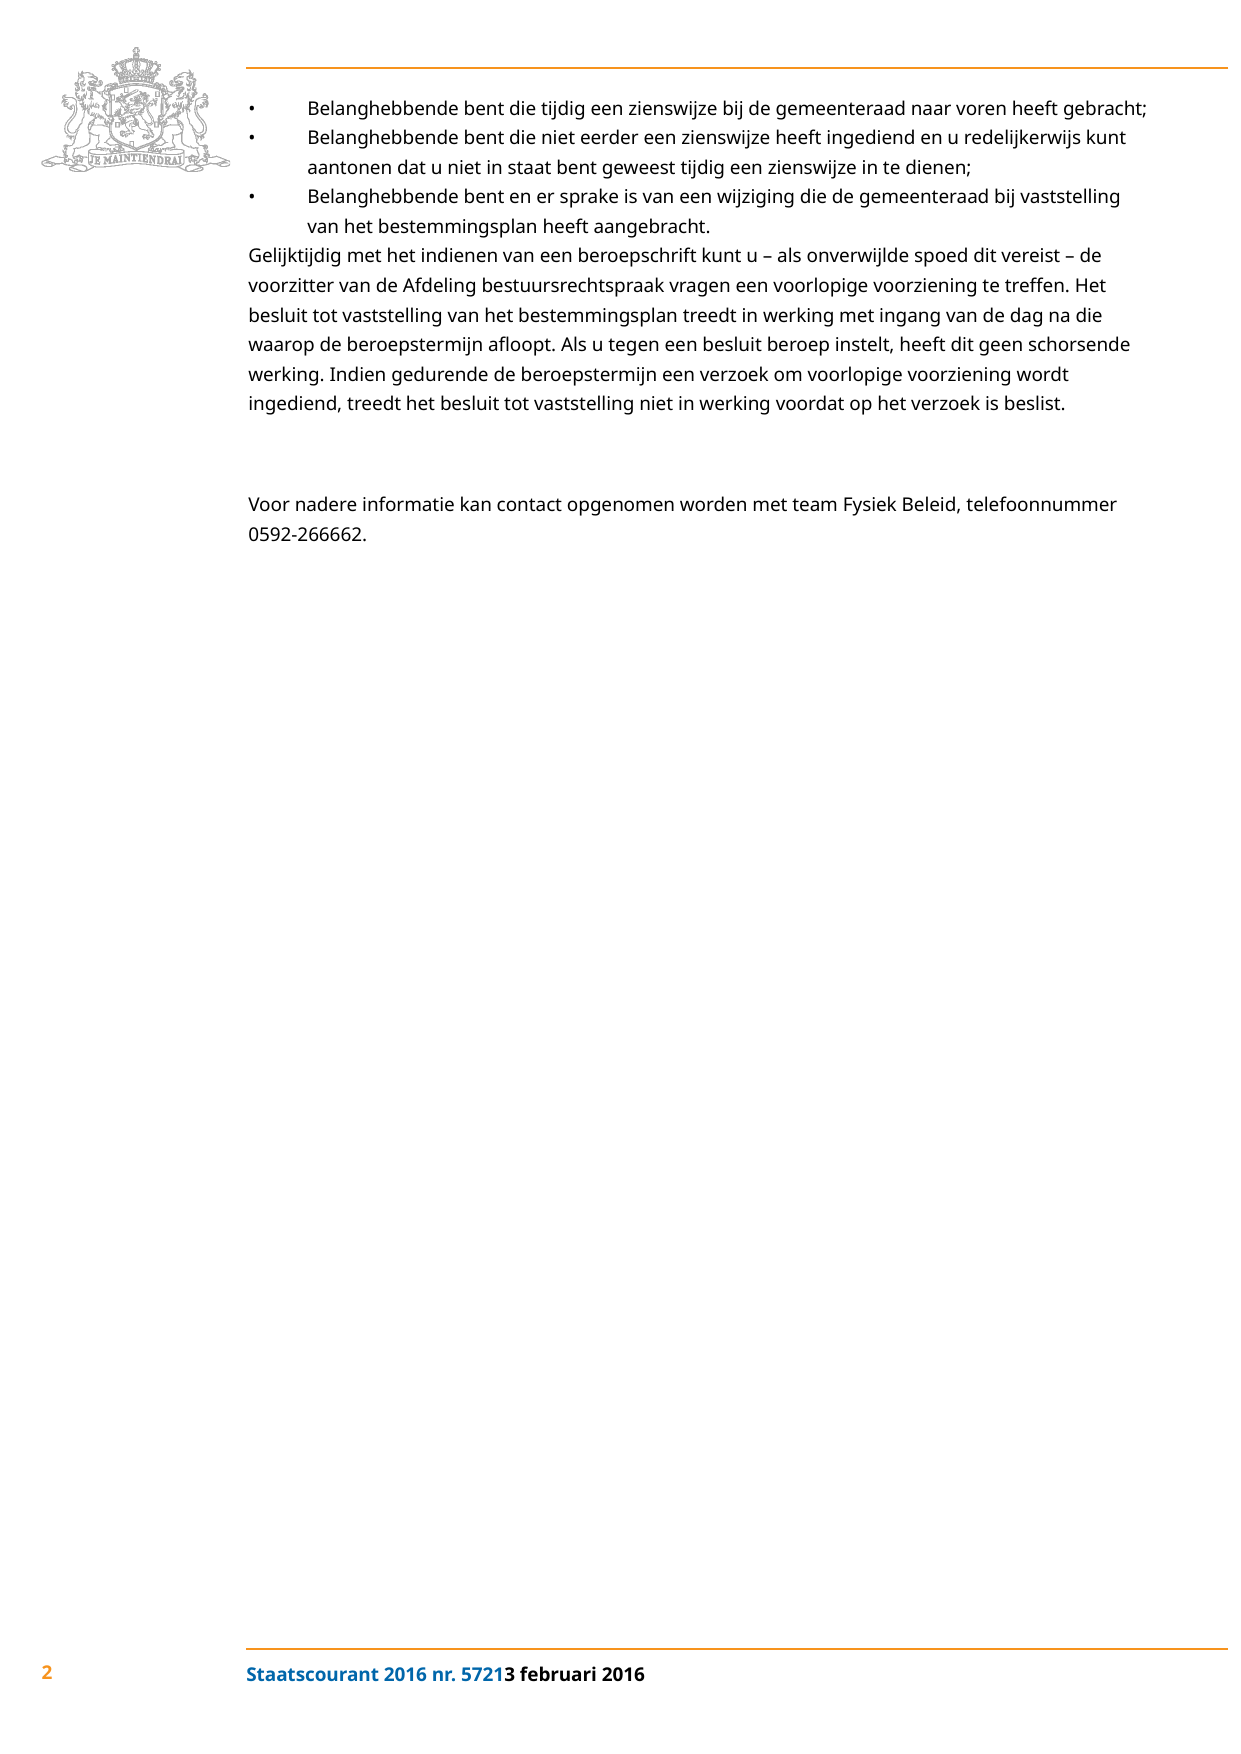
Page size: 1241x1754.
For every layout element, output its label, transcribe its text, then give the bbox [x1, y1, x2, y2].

list Belanghebbende bent en er sprake is van een wijziging die de gemeenteraad bij vaststelling van het bestemmingsplan heeft aangebracht. [248, 183, 1152, 239]
text Gelijktijdig met het indienen van een beroepschrift kunt u – als onverwijlde spoed dit vereist – de voorzitter van de Afdeling bestuursrechtspraak vragen een voorlopige voorziening te treffen. Het besluit tot vaststelling van het bestemmingsplan treedt in werking met ingang van de dag na die waarop de beroepstermijn afloopt. Als u tegen een besluit beroep instelt, heeft dit geen schorsende werking. Indien gedurende de beroepstermijn een verzoek om voorlopige voorziening wordt ingediend, treedt het besluit tot vaststelling niet in werking voordat op het verzoek is beslist. [248, 243, 1152, 416]
list Belanghebbende bent die tijdig een zienswijze bij de gemeenteraad naar voren heeft gebracht; [248, 95, 1152, 121]
text Voor nadere informatie kan contact opgenomen worden met team Fysiek Beleid, telefoonnummer 0592-266662. [248, 491, 1152, 547]
list Belanghebbende bent die niet eerder een zienswijze heeft ingediend en u redelijkerwijs kunt aantonen dat u niet in staat bent geweest tijdig een zienswijze in te dienen; [248, 124, 1152, 180]
picture [41, 47, 231, 172]
